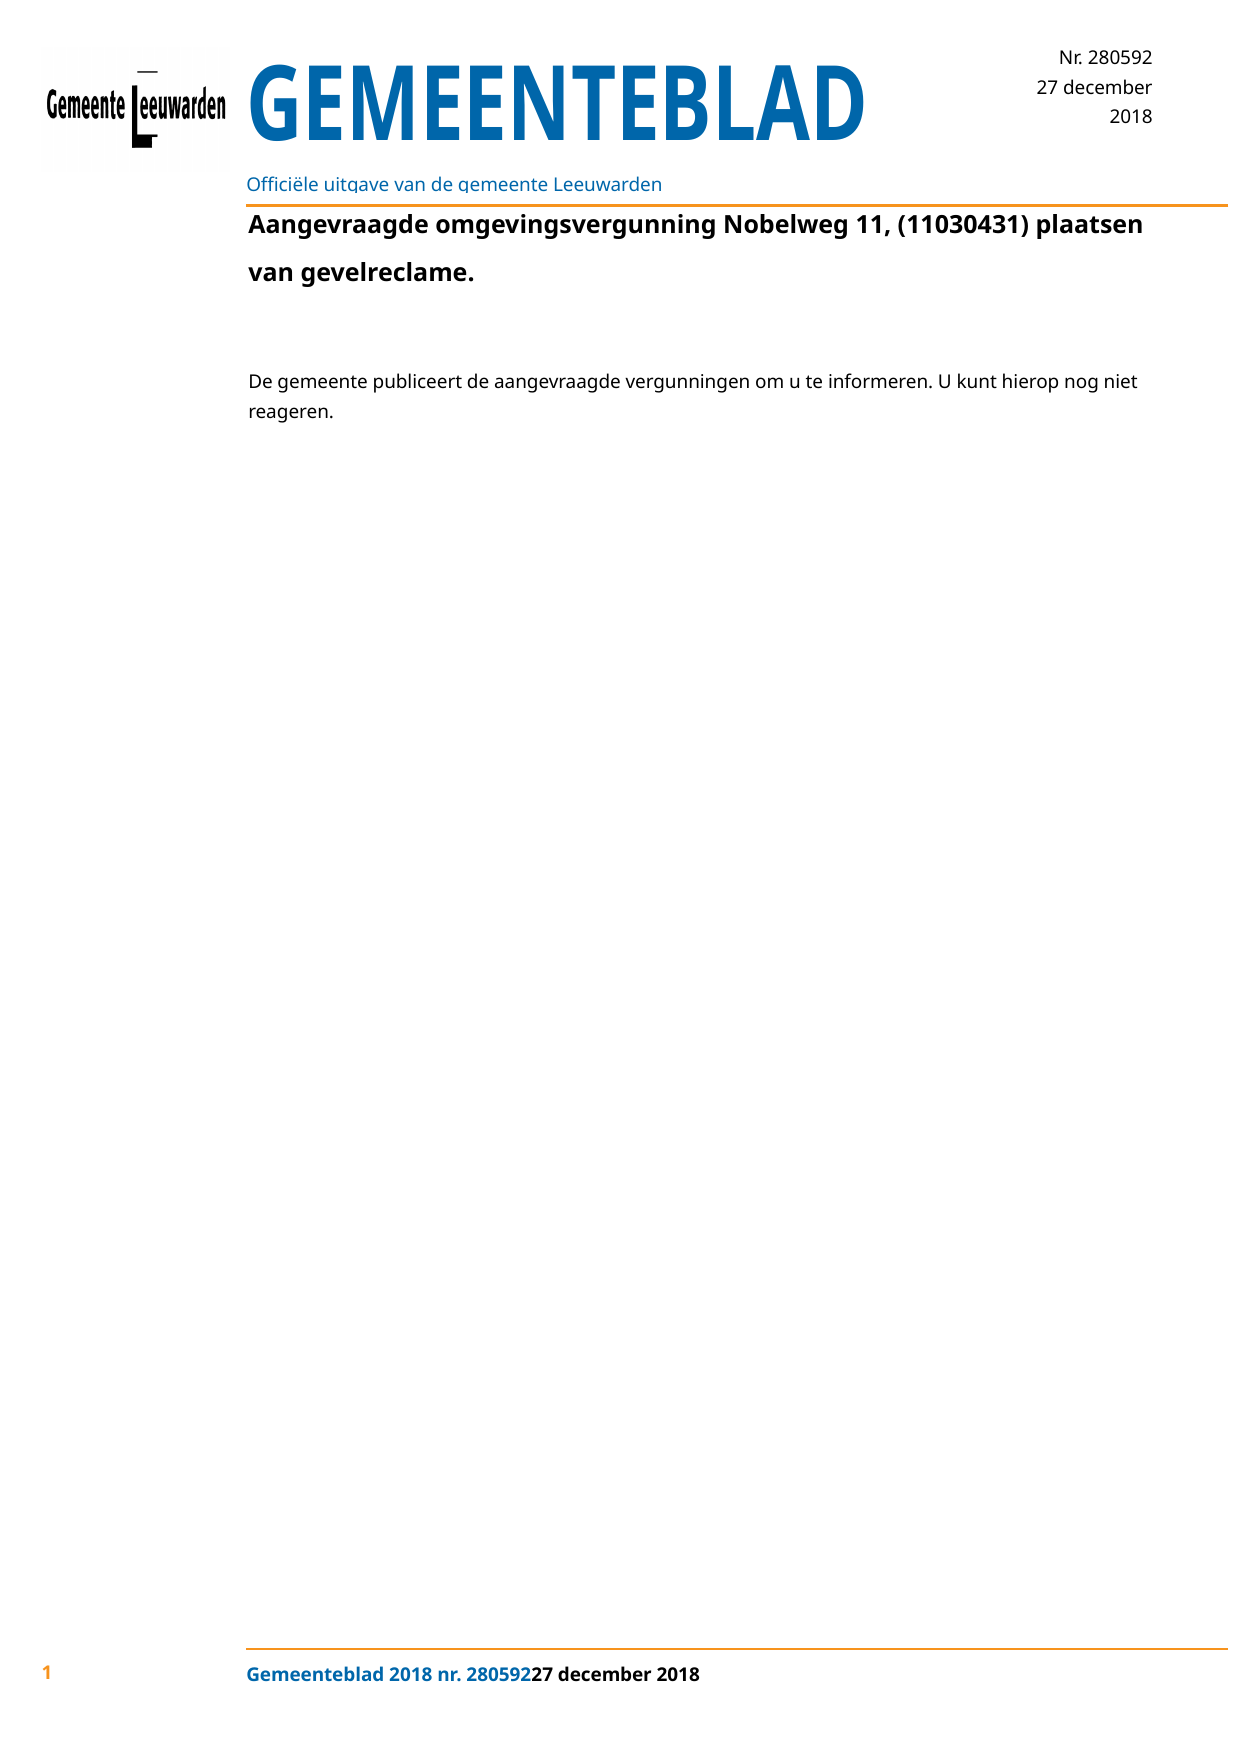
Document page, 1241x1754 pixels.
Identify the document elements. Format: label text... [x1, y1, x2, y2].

text Aangevraagde omgevingsvergunning Nobelweg 11, (11030431) plaatsen van gevelreclame. [248, 207, 1152, 288]
picture [41, 47, 231, 172]
text De gemeente publiceert de aangevraagde vergunningen om u te informeren. U kunt hierop nog niet reageren. [248, 368, 1152, 424]
